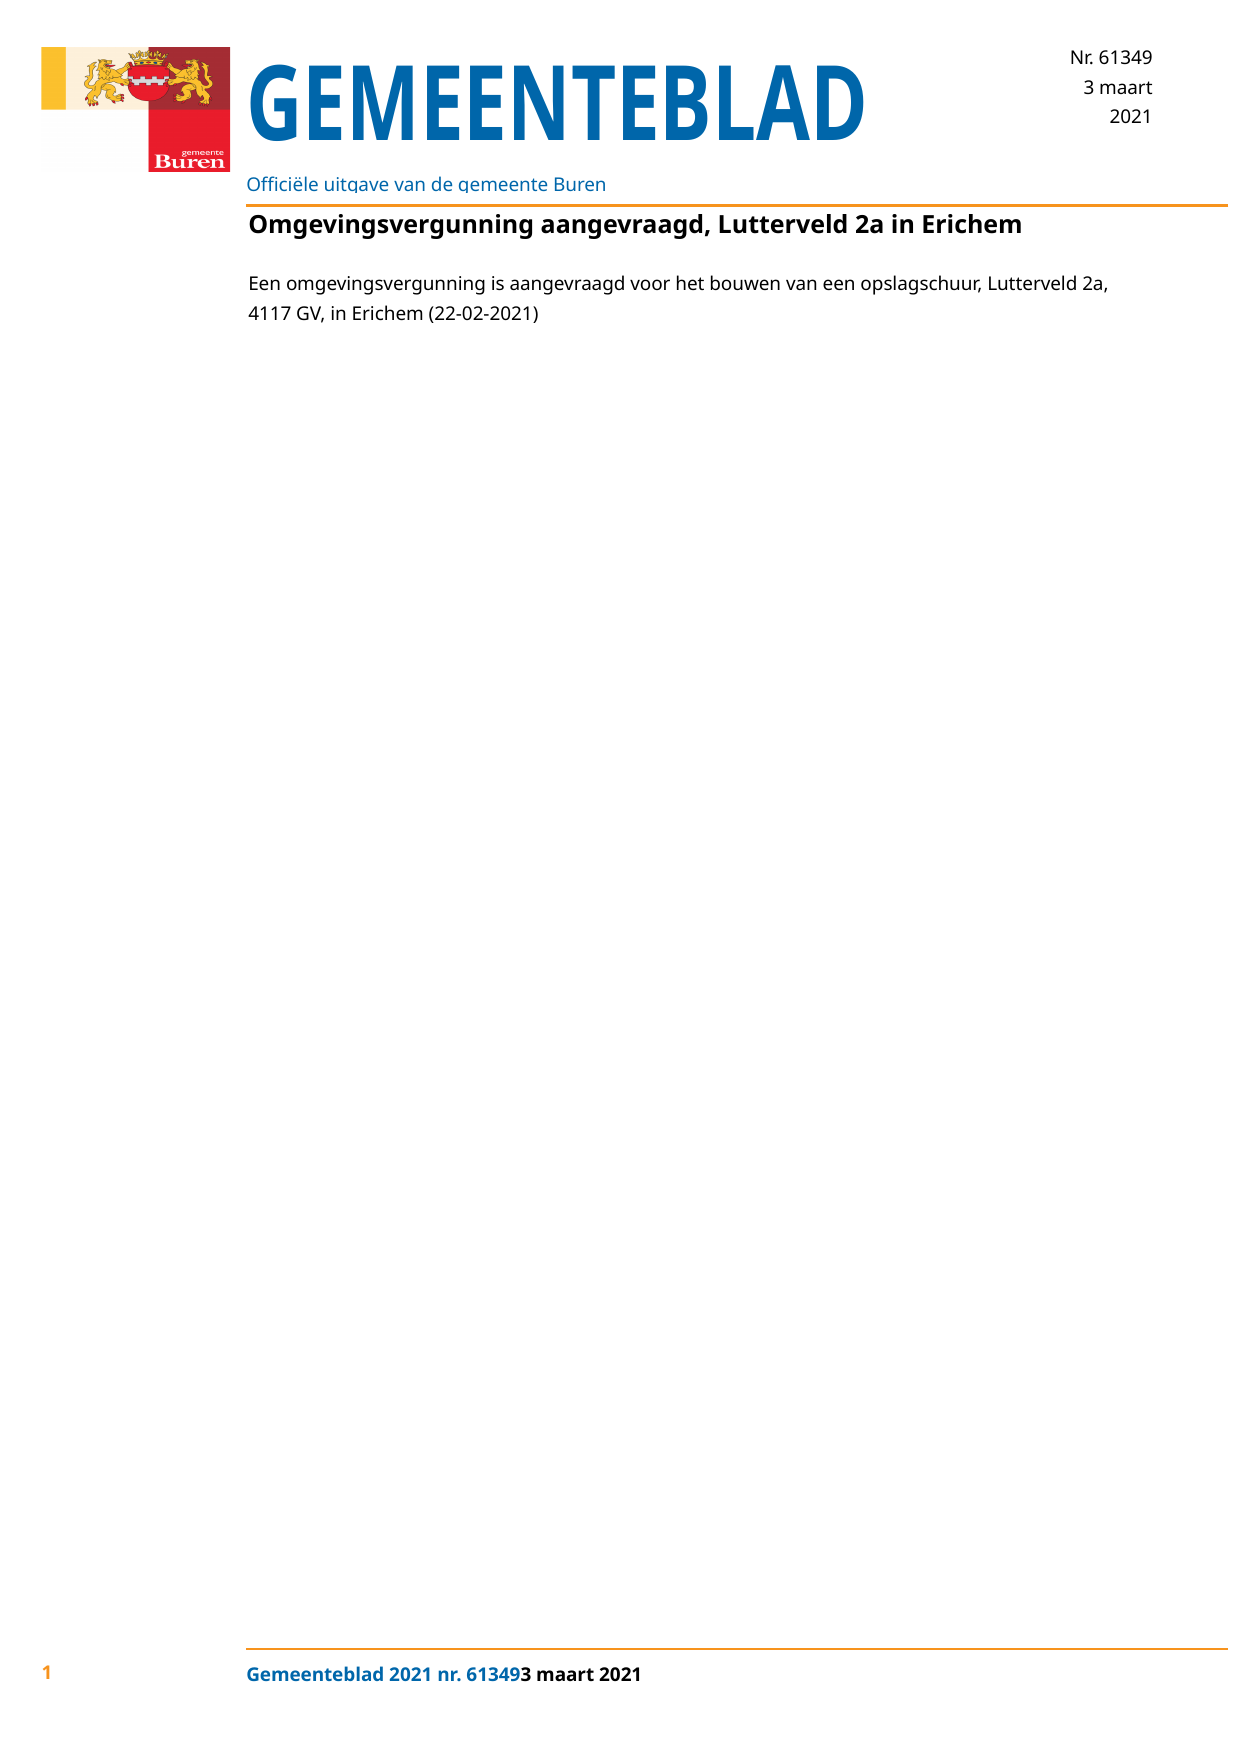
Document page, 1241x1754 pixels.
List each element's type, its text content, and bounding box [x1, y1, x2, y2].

text Omgevingsvergunning aangevraagd, Lutterveld 2a in Erichem [248, 207, 1152, 241]
text Een omgevingsvergunning is aangevraagd voor het bouwen van een opslagschuur, Lutterveld 2a, 4117 GV, in Erichem (22-02-2021) [248, 270, 1152, 326]
picture [41, 47, 231, 172]
